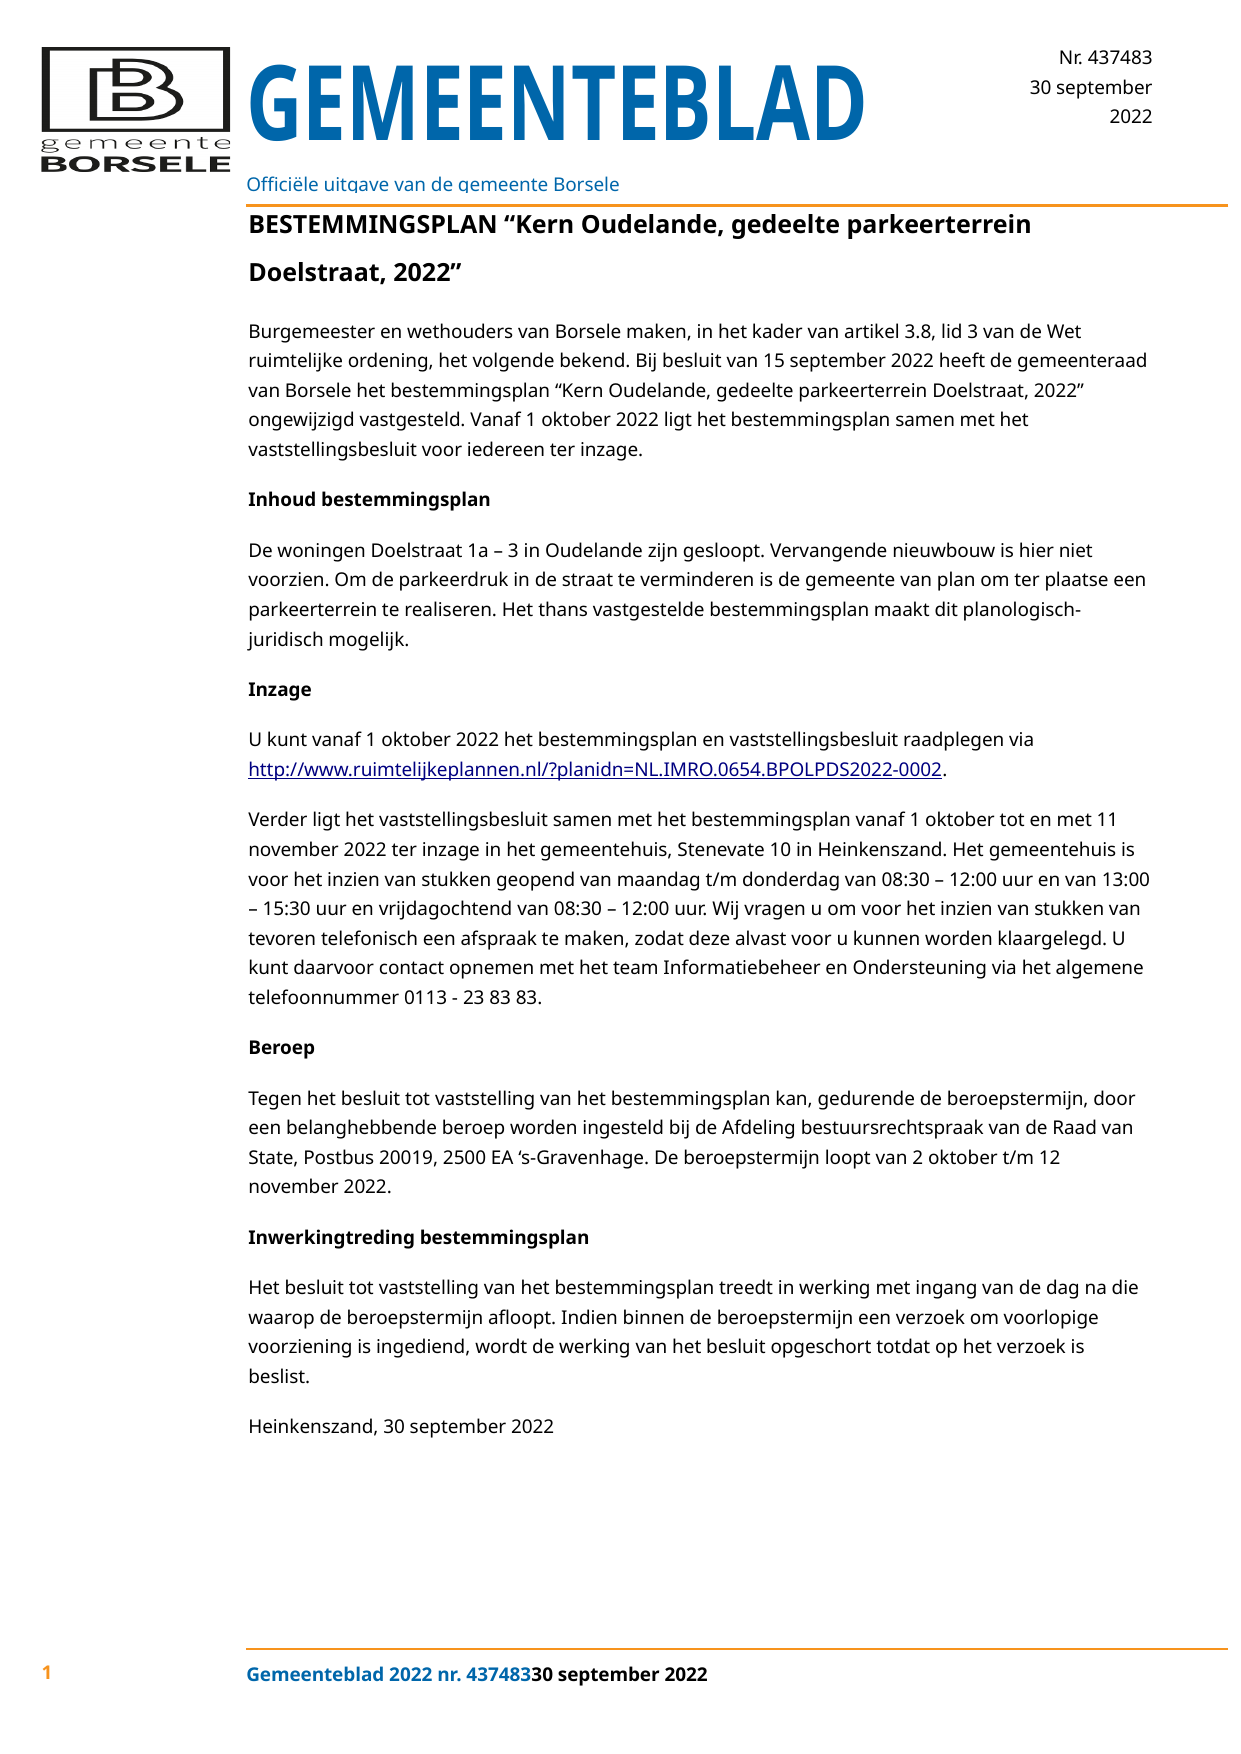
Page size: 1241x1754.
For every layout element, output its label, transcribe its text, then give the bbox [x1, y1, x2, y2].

text Het besluit tot vaststelling van het bestemmingsplan treedt in werking met ingang van de dag na die waarop de beroepstermijn afloopt. Indien binnen de beroepstermijn een verzoek om voorlopige voorziening is ingediend, wordt de werking van het besluit opgeschort totdat op het verzoek is beslist. [248, 1274, 1152, 1389]
text Verder ligt het vaststellingsbesluit samen met het bestemmingsplan vanaf 1 oktober tot en met 11 november 2022 ter inzage in het gemeentehuis, Stenevate 10 in Heinkenszand. Het gemeentehuis is voor het inzien van stukken geopend van maandag t/m donderdag van 08:30 – 12:00 uur en van 13:00 – 15:30 uur en vrijdagochtend van 08:30 – 12:00 uur. Wij vragen u om voor het inzien van stukken van tevoren telefonisch een afspraak te maken, zodat deze alvast voor u kunnen worden klaargelegd. U kunt daarvoor contact opnemen met het team Informatiebeheer en Ondersteuning via het algemene telefoonnummer 0113 - 23 83 83. [248, 807, 1152, 1010]
text Beroep [248, 1034, 1152, 1060]
text Tegen het besluit tot vaststelling van het bestemmingsplan kan, gedurende de beroepstermijn, door een belanghebbende beroep worden ingesteld bij de Afdeling bestuursrechtspraak van de Raad van State, Postbus 20019, 2500 EA ‘s-Gravenhage. De beroepstermijn loopt van 2 oktober t/m 12 november 2022. [248, 1085, 1152, 1199]
picture [41, 47, 231, 172]
text Heinkenszand, 30 september 2022 [248, 1414, 1152, 1439]
text Inzage [248, 676, 1152, 702]
text Inhoud bestemmingsplan [248, 487, 1152, 512]
text Inwerkingtreding bestemmingsplan [248, 1224, 1152, 1250]
text De woningen Doelstraat 1a – 3 in Oudelande zijn gesloopt. Vervangende nieuwbouw is hier niet voorzien. Om de parkeerdruk in de straat te verminderen is de gemeente van plan om ter plaatse een parkeerterrein te realiseren. Het thans vastgestelde bestemmingsplan maakt dit planologisch-juridisch mogelijk. [248, 537, 1152, 652]
text Burgemeester en wethouders van Borsele maken, in het kader van artikel 3.8, lid 3 van de Wet ruimtelijke ordening, het volgende bekend. Bij besluit van 15 september 2022 heeft de gemeenteraad van Borsele het bestemmingsplan “Kern Oudelande, gedeelte parkeerterrein Doelstraat, 2022” ongewijzigd vastgesteld. Vanaf 1 oktober 2022 ligt het bestemmingsplan samen met het vaststellingsbesluit voor iedereen ter inzage. [248, 318, 1152, 462]
text BESTEMMINGSPLAN “Kern Oudelande, gedeelte parkeerterrein Doelstraat, 2022” [248, 207, 1152, 288]
text U kunt vanaf 1 oktober 2022 het bestemmingsplan en vaststellingsbesluit raadplegen via http://www.ruimtelijkeplannen.nl/?planidn=NL.IMRO.0654.BPOLPDS2022-0002. [248, 727, 1152, 782]
